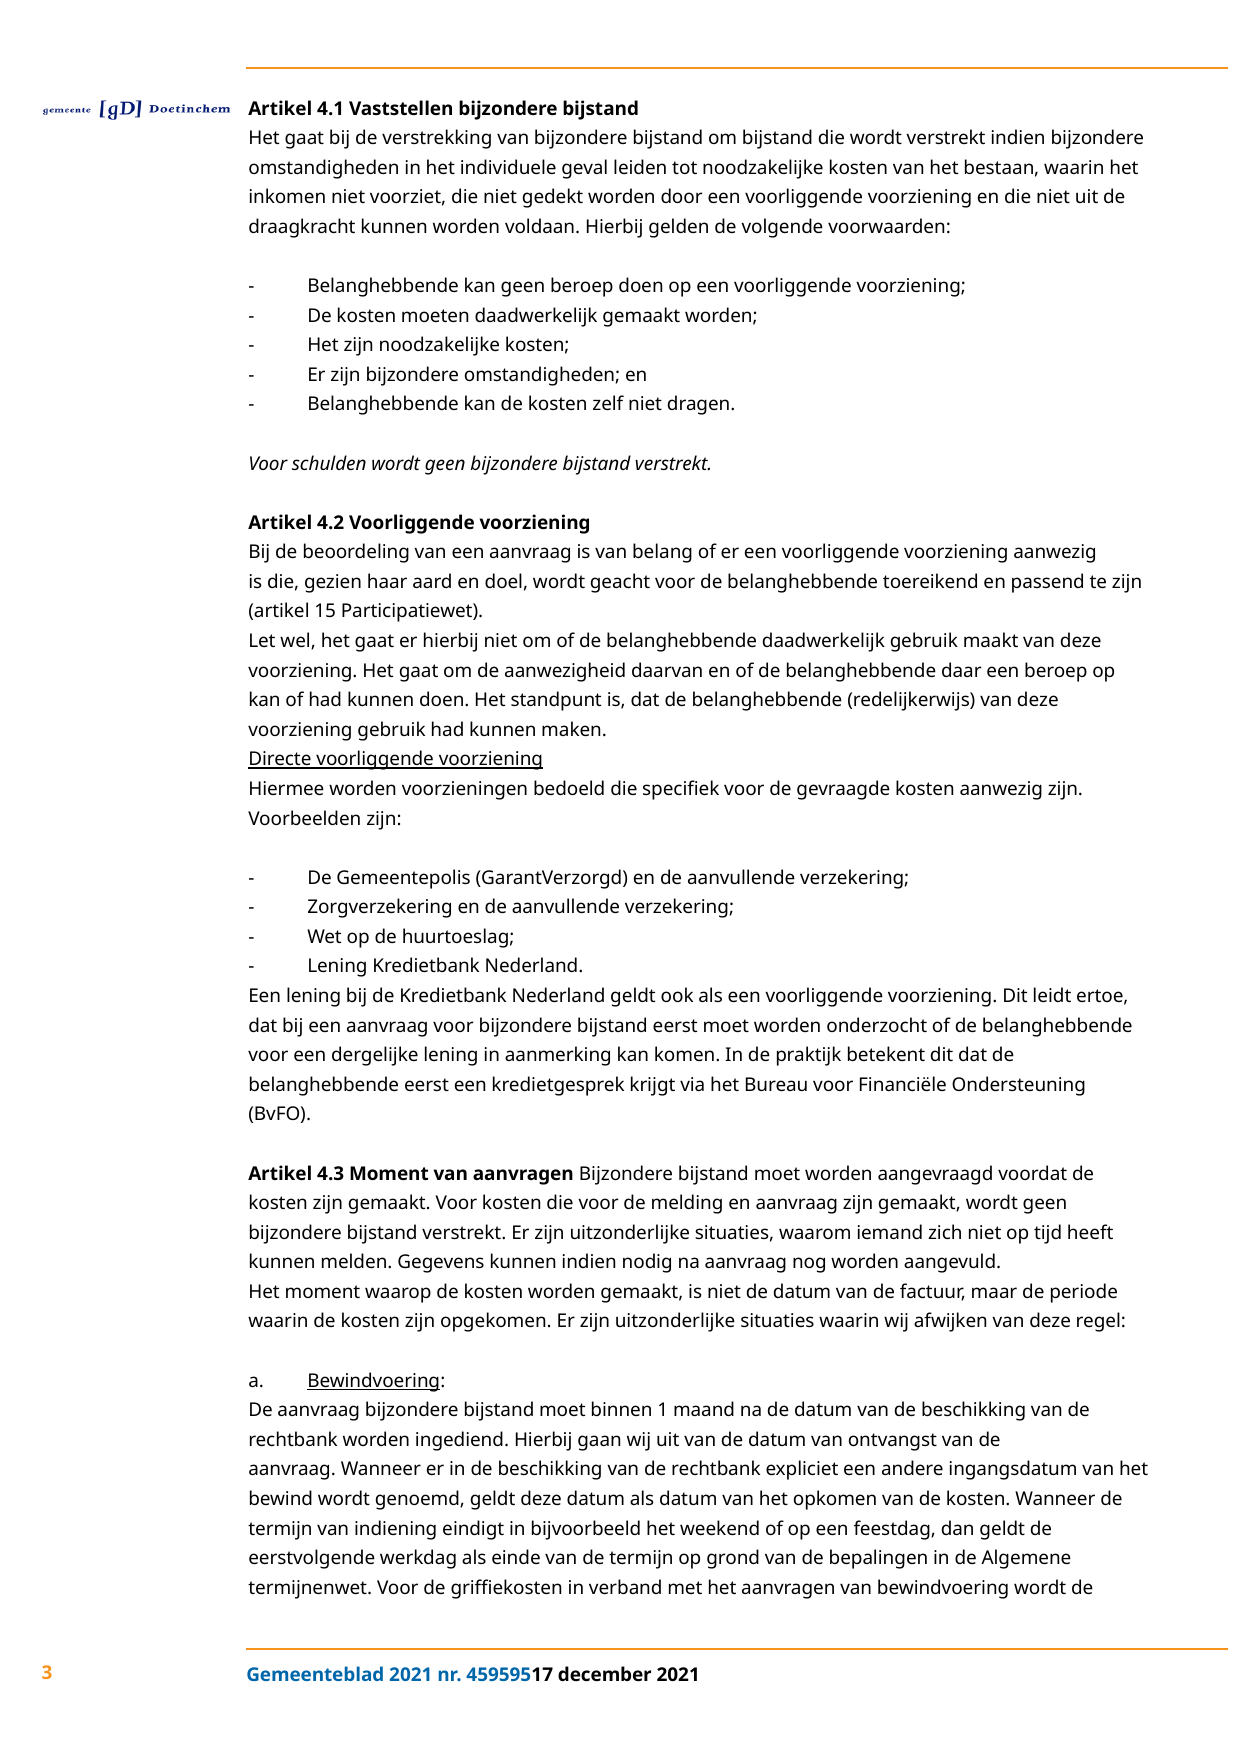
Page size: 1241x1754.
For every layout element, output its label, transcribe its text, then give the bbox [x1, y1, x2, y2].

text Artikel 4.2 Voorliggende voorziening [248, 509, 1152, 535]
text Het gaat bij de verstrekking van bijzondere bijstand om bijstand die wordt verstrekt indien bijzondere omstandigheden in het individuele geval leiden tot noodzakelijke kosten van het bestaan, waarin het inkomen niet voorziet, die niet gedekt worden door een voorliggende voorziening en die niet uit de draagkracht kunnen worden voldaan. Hierbij gelden de volgende voorwaarden: [248, 124, 1152, 239]
text Let wel, het gaat er hierbij niet om of de belanghebbende daadwerkelijk gebruik maakt van deze voorziening. Het gaat om de aanwezigheid daarvan en of de belanghebbende daar een beroep op kan of had kunnen doen. Het standpunt is, dat de belanghebbende (redelijkerwijs) van deze voorziening gebruik had kunnen maken. [248, 627, 1152, 742]
text Artikel 4.1 Vaststellen bijzondere bijstand [248, 95, 1152, 121]
text De aanvraag bijzondere bijstand moet binnen 1 maand na de datum van de beschikking van de rechtbank worden ingediend. Hierbij gaan wij uit van de datum van ontvangst van de aanvraag. Wanneer er in de beschikking van de rechtbank expliciet een andere ingangsdatum van het bewind wordt genoemd, geldt deze datum als datum van het opkomen van de kosten. Wanneer de termijn van indiening eindigt in bijvoorbeeld het weekend of op een feestdag, dan geldt de eerstvolgende werkdag als einde van de termijn op grond van de bepalingen in de Algemene termijnenwet. Voor de griffiekosten in verband met het aanvragen van bewindvoering wordt de [248, 1396, 1152, 1600]
list Lening Kredietbank Nederland. [248, 953, 1152, 978]
text Directe voorliggende voorziening [248, 746, 1152, 771]
list De kosten moeten daadwerkelijk gemaakt worden; [248, 302, 1152, 328]
list De Gemeentepolis (GarantVerzorgd) en de aanvullende verzekering; [248, 864, 1152, 890]
list Het zijn noodzakelijke kosten; [248, 331, 1152, 357]
text Voor schulden wordt geen bijzondere bijstand verstrekt. [248, 450, 1152, 476]
picture [41, 47, 231, 172]
text Bij de beoordeling van een aanvraag is van belang of er een voorliggende voorziening aanwezig is die, gezien haar aard en doel, wordt geacht voor de belanghebbende toereikend en passend te zijn (artikel 15 Participatiewet). [248, 538, 1152, 623]
list Wet op de huurtoeslag; [248, 923, 1152, 949]
list Bewindvoering: [248, 1367, 1152, 1393]
list Er zijn bijzondere omstandigheden; en [248, 361, 1152, 387]
text Artikel 4.3 Moment van aanvragen Bijzondere bijstand moet worden aangevraagd voordat de kosten zijn gemaakt. Voor kosten die voor de melding en aanvraag zijn gemaakt, wordt geen bijzondere bijstand verstrekt. Er zijn uitzonderlijke situaties, waarom iemand zich niet op tijd heeft kunnen melden. Gegevens kunnen indien nodig na aanvraag nog worden aangevuld. [248, 1160, 1152, 1274]
text Hiermee worden voorzieningen bedoeld die specifiek voor de gevraagde kosten aanwezig zijn. Voorbeelden zijn: [248, 775, 1152, 831]
list Belanghebbende kan geen beroep doen op een voorliggende voorziening; [248, 272, 1152, 298]
text Het moment waarop de kosten worden gemaakt, is niet de datum van de factuur, maar de periode waarin de kosten zijn opgekomen. Er zijn uitzonderlijke situaties waarin wij afwijken van deze regel: [248, 1278, 1152, 1333]
list Zorgverzekering en de aanvullende verzekering; [248, 893, 1152, 919]
list Belanghebbende kan de kosten zelf niet dragen. [248, 391, 1152, 416]
text Een lening bij de Kredietbank Nederland geldt ook als een voorliggende voorziening. Dit leidt ertoe, dat bij een aanvraag voor bijzondere bijstand eerst moet worden onderzocht of de belanghebbende voor een dergelijke lening in aanmerking kan komen. In de praktijk betekent dit dat de belanghebbende eerst een kredietgesprek krijgt via het Bureau voor Financiële Ondersteuning (BvFO). [248, 982, 1152, 1126]
